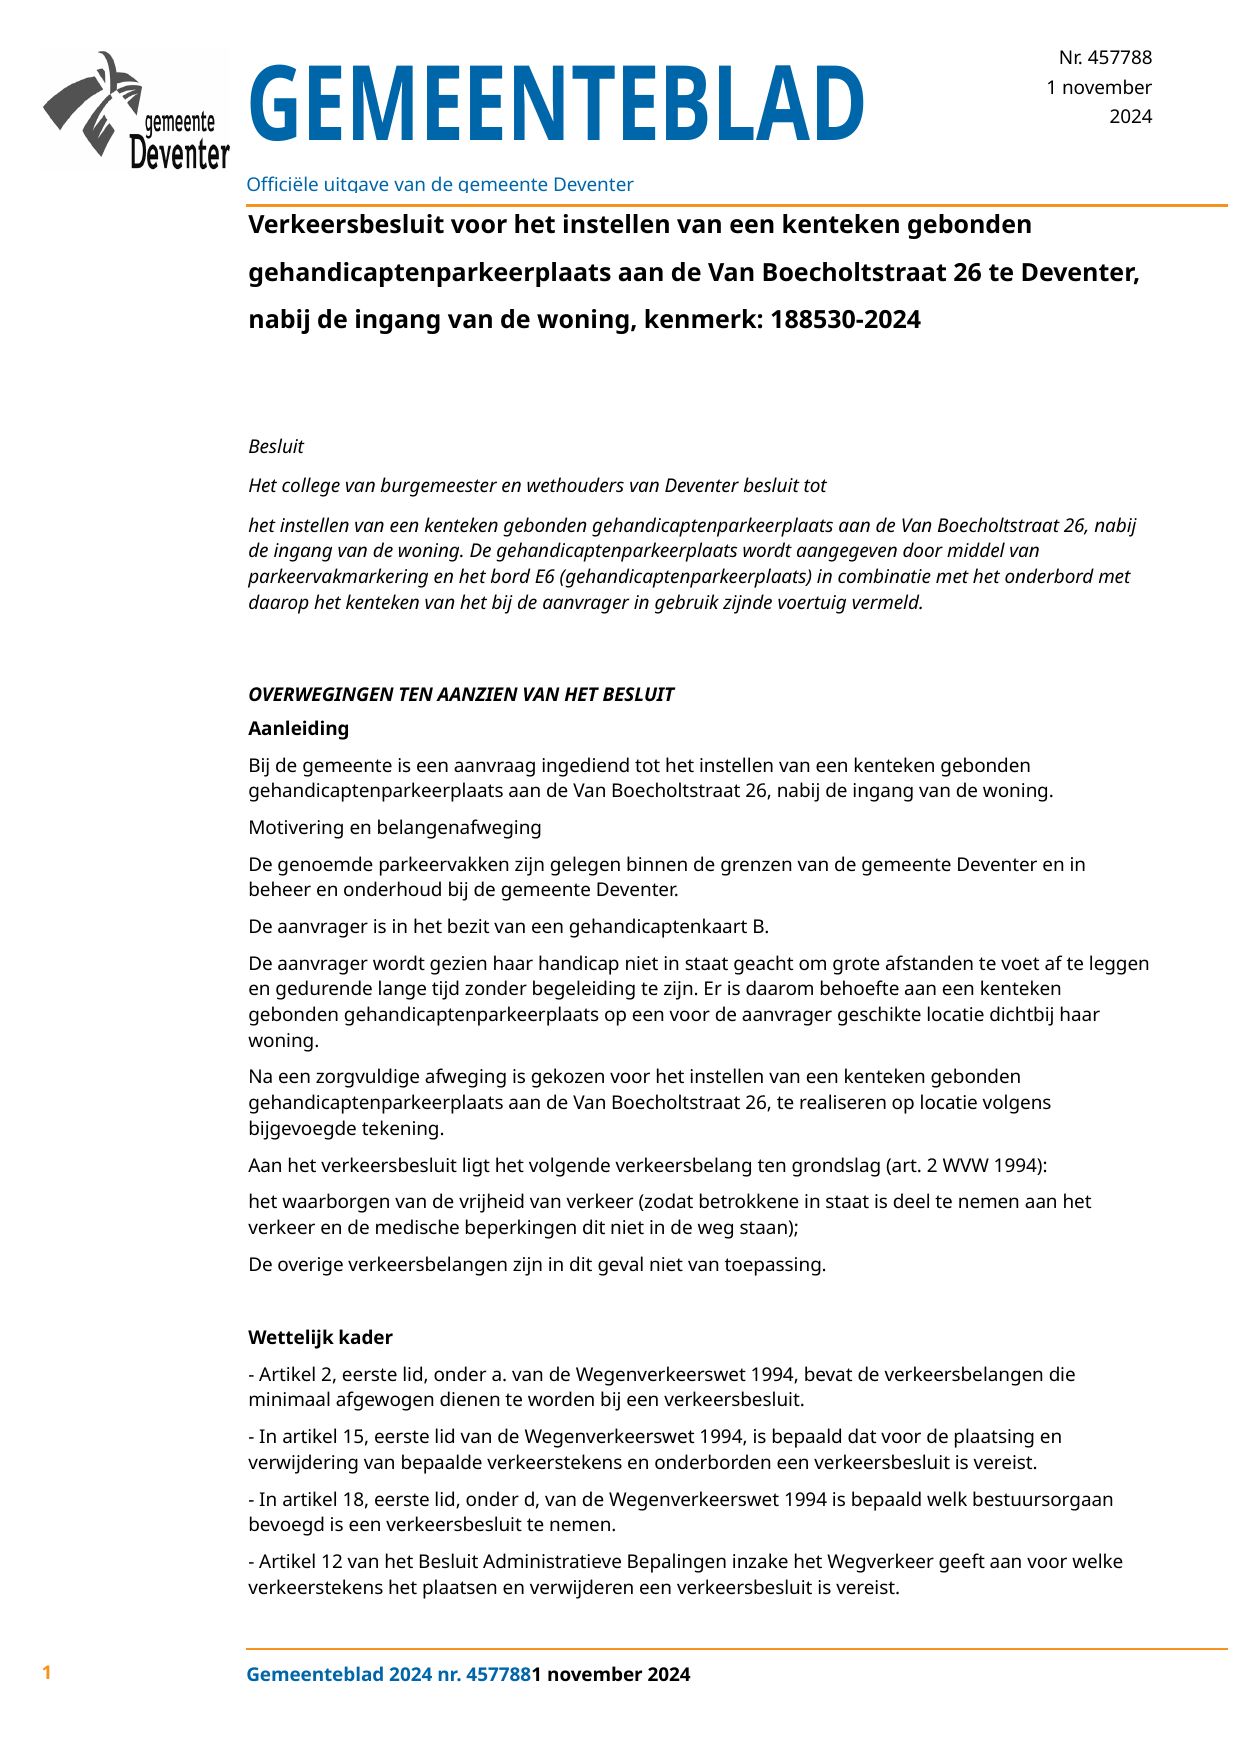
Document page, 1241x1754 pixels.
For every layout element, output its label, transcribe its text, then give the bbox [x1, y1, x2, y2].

text - In artikel 18, eerste lid, onder d, van de Wegenverkeerswet 1994 is bepaald welk bestuursorgaan bevoegd is een verkeersbesluit te nemen. [248, 1486, 1152, 1537]
text het waarborgen van de vrijheid van verkeer (zodat betrokkene in staat is deel te nemen aan het verkeer en de medische beperkingen dit niet in de weg staan); [248, 1188, 1152, 1240]
text - In artikel 15, eerste lid van de Wegenverkeerswet 1994, is bepaald dat voor de plaatsing en verwijdering van bepaalde verkeerstekens en onderborden een verkeersbesluit is vereist. [248, 1423, 1152, 1475]
text Motivering en belangenafweging [248, 814, 1152, 840]
text De genoemde parkeervakken zijn gelegen binnen de grenzen van de gemeente Deventer en in beheer en onderhoud bij de gemeente Deventer. [248, 851, 1152, 902]
text De overige verkeersbelangen zijn in dit geval niet van toepassing. [248, 1251, 1152, 1277]
text Verkeersbesluit voor het instellen van een kenteken gebonden gehandicaptenparkeerplaats aan de Van Boecholtstraat 26 te Deventer, nabij de ingang van de woning, kenmerk: 188530-2024 [248, 207, 1152, 336]
text het instellen van een kenteken gebonden gehandicaptenparkeerplaats aan de Van Boecholtstraat 26, nabij de ingang van de woning. De gehandicaptenparkeerplaats wordt aangegeven door middel van parkeervakmarkering en het bord E6 (gehandicaptenparkeerplaats) in combinatie met het onderbord met daarop het kenteken van het bij de aanvrager in gebruik zijnde voertuig vermeld. [248, 512, 1152, 615]
text Aanleiding [248, 715, 1152, 741]
text Bij de gemeente is een aanvraag ingediend tot het instellen van een kenteken gebonden gehandicaptenparkeerplaats aan de Van Boecholtstraat 26, nabij de ingang van de woning. [248, 752, 1152, 803]
text De aanvrager is in het bezit van een gehandicaptenkaart B. [248, 913, 1152, 939]
text - Artikel 2, eerste lid, onder a. van de Wegenverkeerswet 1994, bevat de verkeersbelangen die minimaal afgewogen dienen te worden bij een verkeersbesluit. [248, 1361, 1152, 1412]
text De aanvrager wordt gezien haar handicap niet in staat geacht om grote afstanden te voet af te leggen en gedurende lange tijd zonder begeleiding te zijn. Er is daarom behoefte aan een kenteken gebonden gehandicaptenparkeerplaats op een voor de aanvrager geschikte locatie dichtbij haar woning. [248, 950, 1152, 1053]
text Besluit [248, 433, 1152, 459]
picture [41, 47, 231, 172]
text Aan het verkeersbesluit ligt het volgende verkeersbelang ten grondslag (art. 2 WVW 1994): [248, 1152, 1152, 1178]
text Het college van burgemeester en wethouders van Deventer besluit tot [248, 472, 1152, 498]
text Na een zorgvuldige afweging is gekozen voor het instellen van een kenteken gebonden gehandicaptenparkeerplaats aan de Van Boecholtstraat 26, te realiseren op locatie volgens bijgevoegde tekening. [248, 1064, 1152, 1141]
text - Artikel 12 van het Besluit Administratieve Bepalingen inzake het Wegverkeer geeft aan voor welke verkeerstekens het plaatsen en verwijderen een verkeersbesluit is vereist. [248, 1548, 1152, 1599]
text Wettelijk kader [248, 1324, 1152, 1350]
text OVERWEGINGEN TEN AANZIEN VAN HET BESLUIT [248, 681, 1152, 707]
